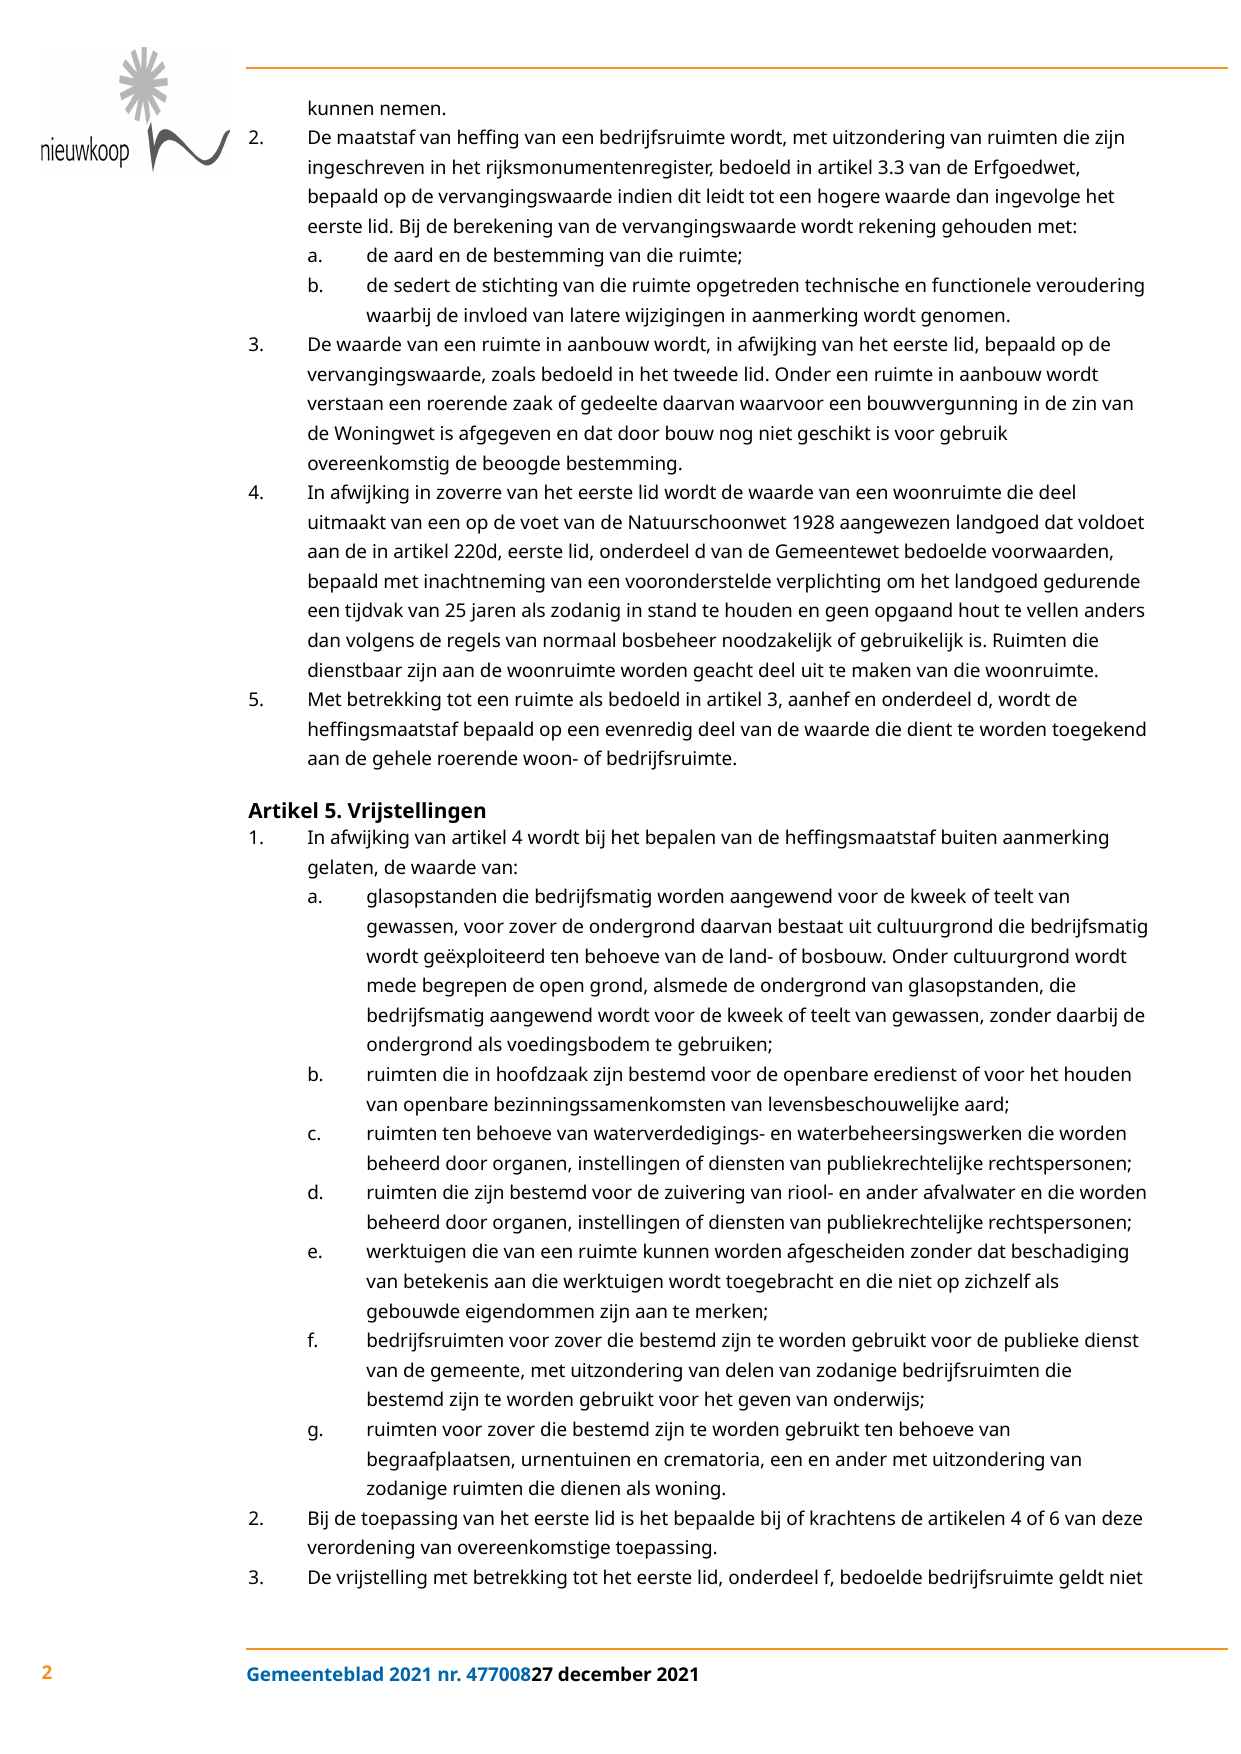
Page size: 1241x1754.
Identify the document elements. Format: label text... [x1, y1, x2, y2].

list In afwijking in zoverre van het eerste lid wordt de waarde van een woonruimte die deel uitmaakt van een op de voet van de Natuurschoonwet 1928 aangewezen landgoed dat voldoet aan de in artikel 220d, eerste lid, onderdeel d van de Gemeentewet bedoelde voorwaarden, bepaald met inachtneming van een vooronderstelde verplichting om het landgoed gedurende een tijdvak van 25 jaren als zodanig in stand te houden en geen opgaand hout te vellen anders dan volgens de regels van normaal bosbeheer noodzakelijk of gebruikelijk is. Ruimten die dienstbaar zijn aan de woonruimte worden geacht deel uit te maken van die woonruimte. [248, 479, 1152, 683]
list De vrijstelling met betrekking tot het eerste lid, onderdeel f, bedoelde bedrijfsruimte geldt niet [248, 1564, 1152, 1590]
picture [41, 47, 231, 172]
list Met betrekking tot een ruimte als bedoeld in artikel 3, aanhef en onderdeel d, wordt de heffingsmaatstaf bepaald op een evenredig deel van de waarde die dient te worden toegekend aan de gehele roerende woon- of bedrijfsruimte. [248, 686, 1152, 771]
text Artikel 5. Vrijstellingen [248, 796, 1152, 824]
list ruimten voor zover die bestemd zijn te worden gebruikt ten behoeve van begraafplaatsen, urnentuinen en crematoria, een en ander met uitzondering van zodanige ruimten die dienen als woning. [307, 1416, 1152, 1501]
list De maatstaf van heffing van een bedrijfsruimte wordt, met uitzondering van ruimten die zijn ingeschreven in het rijksmonumentenregister, bedoeld in artikel 3.3 van de Erfgoedwet, bepaald op de vervangingswaarde indien dit leidt tot een hogere waarde dan ingevolge het eerste lid. Bij de berekening van de vervangingswaarde wordt rekening gehouden met: [248, 124, 1152, 239]
list ruimten die in hoofdzaak zijn bestemd voor de openbare eredienst of voor het houden van openbare bezinningssamenkomsten van levensbeschouwelijke aard; [307, 1061, 1152, 1116]
list In afwijking van artikel 4 wordt bij het bepalen van de heffingsmaatstaf buiten aanmerking gelaten, de waarde van: [248, 824, 1152, 880]
list De waarde van een ruimte in aanbouw wordt, in afwijking van het eerste lid, bepaald op de vervangingswaarde, zoals bedoeld in het tweede lid. Onder een ruimte in aanbouw wordt verstaan een roerende zaak of gedeelte daarvan waarvoor een bouwvergunning in de zin van de Woningwet is afgegeven en dat door bouw nog niet geschikt is voor gebruik overeenkomstig de beoogde bestemming. [248, 331, 1152, 476]
list ruimten die zijn bestemd voor de zuivering van riool- en ander afvalwater en die worden beheerd door organen, instellingen of diensten van publiekrechtelijke rechtspersonen; [307, 1179, 1152, 1235]
list glasopstanden die bedrijfsmatig worden aangewend voor de kweek of teelt van gewassen, voor zover de ondergrond daarvan bestaat uit cultuurgrond die bedrijfsmatig wordt geëxploiteerd ten behoeve van de land- of bosbouw. Onder cultuurgrond wordt mede begrepen de open grond, alsmede de ondergrond van glasopstanden, die bedrijfsmatig aangewend wordt voor de kweek of teelt van gewassen, zonder daarbij de ondergrond als voedingsbodem te gebruiken; [307, 884, 1152, 1057]
list kunnen nemen. [248, 95, 1152, 121]
list bedrijfsruimten voor zover die bestemd zijn te worden gebruikt voor de publieke dienst van de gemeente, met uitzondering van delen van zodanige bedrijfsruimten die bestemd zijn te worden gebruikt voor het geven van onderwijs; [307, 1327, 1152, 1412]
list ruimten ten behoeve van waterverdedigings- en waterbeheersingswerken die worden beheerd door organen, instellingen of diensten van publiekrechtelijke rechtspersonen; [307, 1120, 1152, 1176]
list werktuigen die van een ruimte kunnen worden afgescheiden zonder dat beschadiging van betekenis aan die werktuigen wordt toegebracht en die niet op zichzelf als gebouwde eigendommen zijn aan te merken; [307, 1239, 1152, 1323]
list de sedert de stichting van die ruimte opgetreden technische en functionele veroudering waarbij de invloed van latere wijzigingen in aanmerking wordt genomen. [307, 272, 1152, 328]
list Bij de toepassing van het eerste lid is het bepaalde bij of krachtens de artikelen 4 of 6 van deze verordening van overeenkomstige toepassing. [248, 1505, 1152, 1560]
list de aard en de bestemming van die ruimte; [307, 243, 1152, 268]
